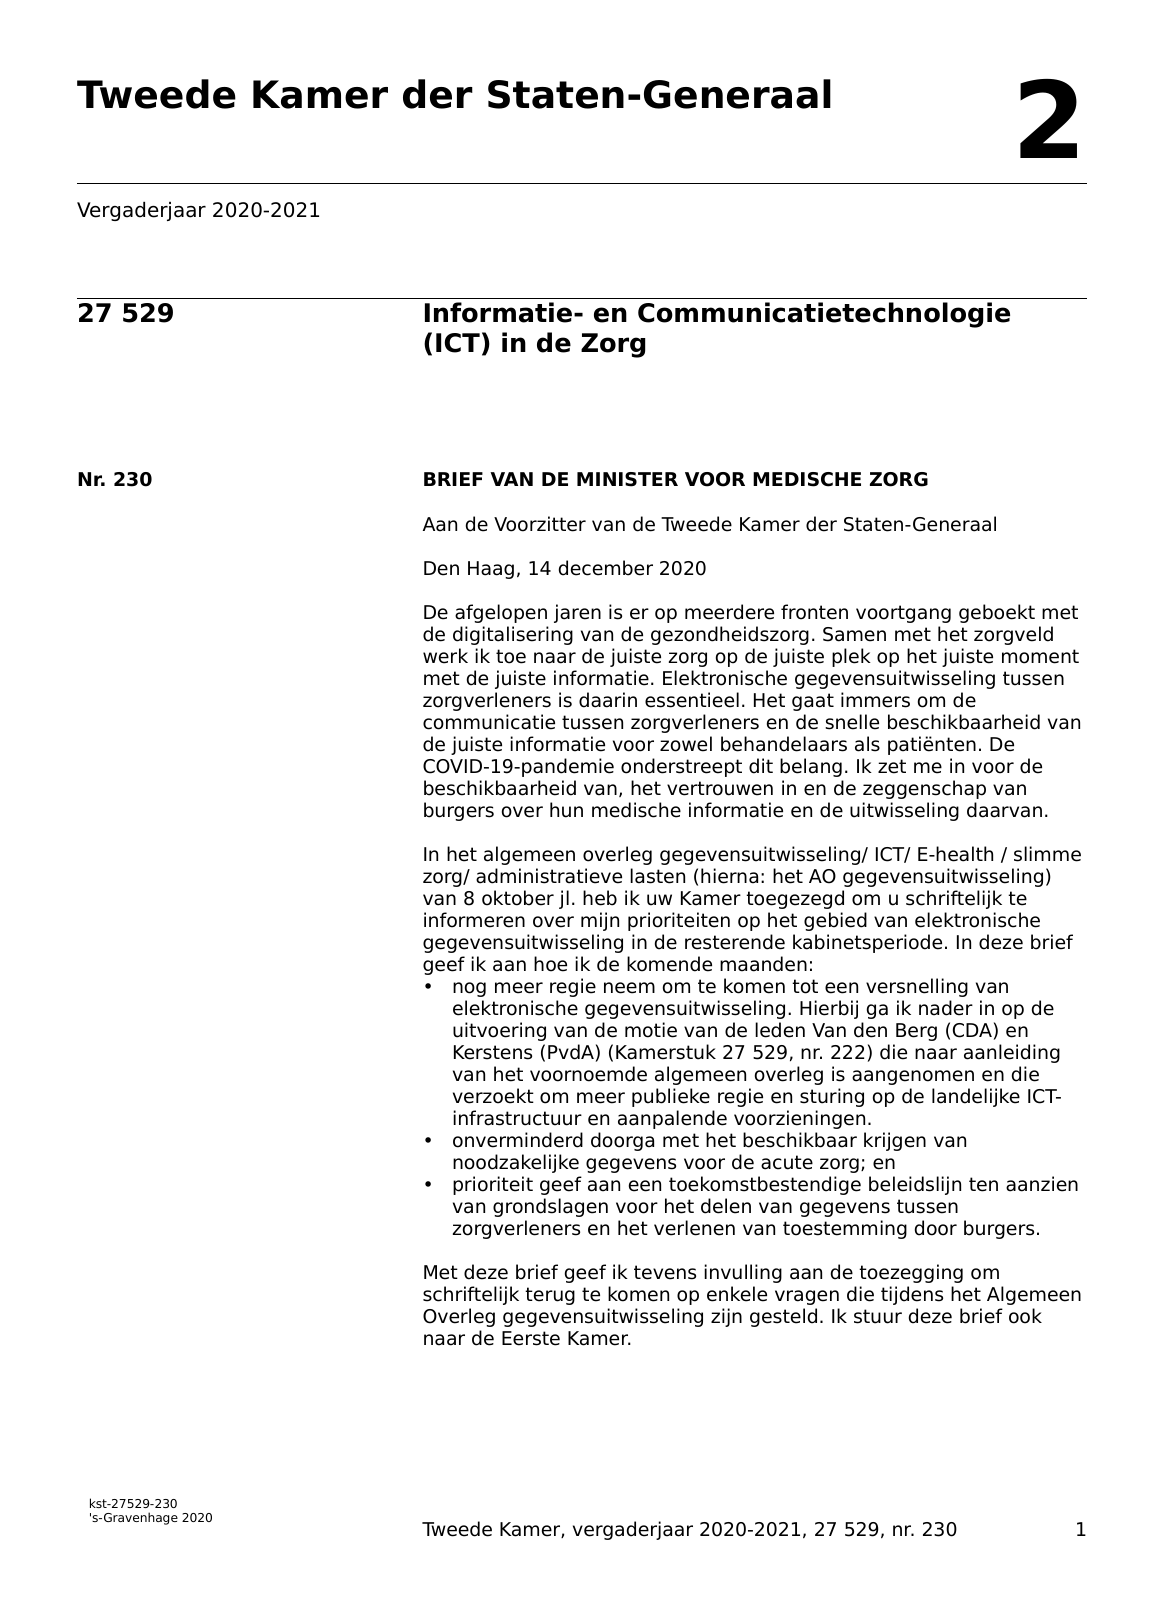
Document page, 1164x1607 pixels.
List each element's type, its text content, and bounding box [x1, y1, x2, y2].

text • nog meer regie neem om te komen tot een versnelling van elektronische gegevensuitwisseling. Hierbij ga ik nader in op de uitvoering van de motie van de leden Van den Berg (CDA) en Kerstens (PvdA) (Kamerstuk 27 529, nr. 222) die naar aanleiding van het voornoemde algemeen overleg is aangenomen en die verzoekt om meer publieke regie en sturing op de landelijke ICT-infrastructuur en aanpalende voorzieningen. [422, 976, 1087, 1129]
text Aan de Voorzitter van de Tweede Kamer der Staten-Generaal [422, 513, 1087, 536]
table_cell Vergaderjaar 2020-2021 [77, 184, 1087, 298]
subtitle 27 529 Informatie- en Communicatietechnologie (ICT) in de Zorg [77, 299, 1087, 358]
text 's-Gravenhage 2020 [88, 1511, 323, 1525]
text • prioriteit geef aan een toekomstbestendige beleidslijn ten aanzien van grondslagen voor het delen van gegevens tussen zorgverleners en het verlenen van toestemming door burgers. [422, 1173, 1087, 1239]
table_header 2 [886, 59, 1087, 183]
text In het algemeen overleg gegevensuitwisseling/ ICT/ E-health / slimme zorg/ administratieve lasten (hierna: het AO gegevensuitwisseling) van 8 oktober jl. heb ik uw Kamer toegezegd om u schriftelijk te informeren over mijn prioriteiten op het gebied van elektronische gegevensuitwisseling in de resterende kabinetsperiode. In deze brief geef ik aan hoe ik de komende maanden: [422, 844, 1087, 976]
text Met deze brief geef ik tevens invulling aan de toezegging om schriftelijk terug te komen op enkele vragen die tijdens het Algemeen Overleg gegevensuitwisseling zijn gesteld. Ik stuur deze brief ook naar de Eerste Kamer. [422, 1262, 1087, 1349]
table_header Tweede Kamer der Staten-Generaal [77, 59, 886, 183]
text Den Haag, 14 december 2020 [422, 558, 1087, 580]
text kst-27529-230 [88, 1497, 323, 1511]
text • onverminderd doorga met het beschikbaar krijgen van noodzakelijke gegevens voor de acute zorg; en [422, 1129, 1087, 1173]
text De afgelopen jaren is er op meerdere fronten voortgang geboekt met de digitalisering van de gezondheidszorg. Samen met het zorgveld werk ik toe naar de juiste zorg op de juiste plek op het juiste moment met de juiste informatie. Elektronische gegevensuitwisseling tussen zorgverleners is daarin essentieel. Het gaat immers om de communicatie tussen zorgverleners en de snelle beschikbaarheid van de juiste informatie voor zowel behandelaars als patiënten. De COVID-19-pandemie onderstreept dit belang. Ik zet me in voor de beschikbaarheid van, het vertrouwen in en de zeggenschap van burgers over hun medische informatie en de uitwisseling daarvan. [422, 602, 1087, 822]
subtitle Nr. 230 BRIEF VAN DE MINISTER VOOR MEDISCHE ZORG [77, 469, 1087, 491]
